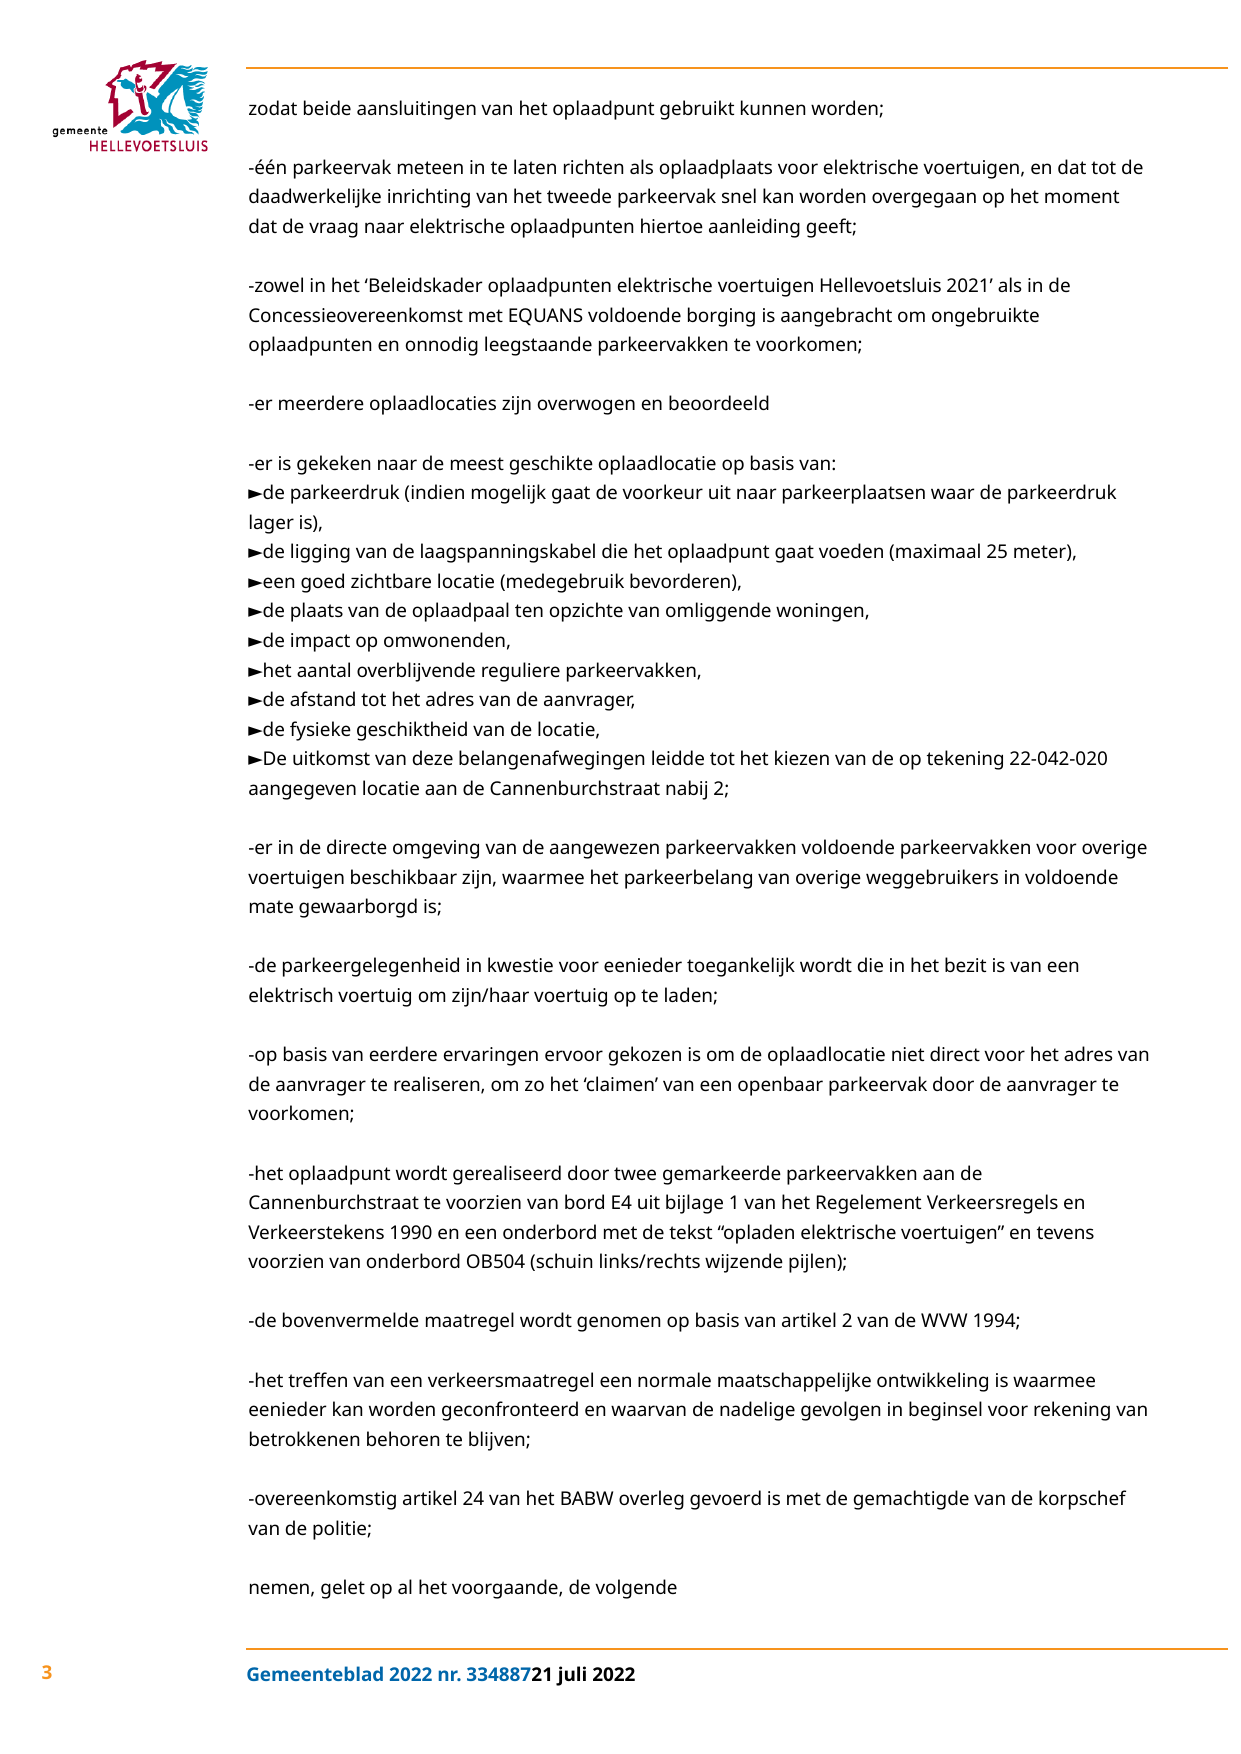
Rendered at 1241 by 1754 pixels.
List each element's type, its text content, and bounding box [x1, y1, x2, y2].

text -de parkeergelegenheid in kwestie voor eenieder toegankelijk wordt die in het bezit is van een elektrisch voertuig om zijn/haar voertuig op te laden; [248, 953, 1152, 1008]
text ►de afstand tot het adres van de aanvrager, [248, 686, 1152, 712]
text nemen, gelet op al het voorgaande, de volgende [248, 1574, 1152, 1600]
text -één parkeervak meteen in te laten richten als oplaadplaats voor elektrische voertuigen, en dat tot de daadwerkelijke inrichting van het tweede parkeervak snel kan worden overgegaan op het moment dat de vraag naar elektrische oplaadpunten hiertoe aanleiding geeft; [248, 154, 1152, 239]
text zodat beide aansluitingen van het oplaadpunt gebruikt kunnen worden; [248, 95, 1152, 121]
text ►het aantal overblijvende reguliere parkeervakken, [248, 657, 1152, 683]
text ►de fysieke geschiktheid van de locatie, [248, 716, 1152, 742]
text -de bovenvermelde maatregel wordt genomen op basis van artikel 2 van de WVW 1994; [248, 1308, 1152, 1333]
text -het oplaadpunt wordt gerealiseerd door twee gemarkeerde parkeervakken aan de Cannenburchstraat te voorzien van bord E4 uit bijlage 1 van het Regelement Verkeersregels en Verkeerstekens 1990 en een onderbord met de tekst “opladen elektrische voertuigen” en tevens voorzien van onderbord OB504 (schuin links/rechts wijzende pijlen); [248, 1160, 1152, 1274]
picture [41, 47, 231, 172]
text -er in de directe omgeving van de aangewezen parkeervakken voldoende parkeervakken voor overige voertuigen beschikbaar zijn, waarmee het parkeerbelang van overige weggebruikers in voldoende mate gewaarborgd is; [248, 834, 1152, 919]
text -op basis van eerdere ervaringen ervoor gekozen is om de oplaadlocatie niet direct voor het adres van de aanvrager te realiseren, om zo het ‘claimen’ van een openbaar parkeervak door de aanvrager te voorkomen; [248, 1041, 1152, 1126]
text ►de ligging van de laagspanningskabel die het oplaadpunt gaat voeden (maximaal 25 meter), [248, 538, 1152, 564]
text ►de parkeerdruk (indien mogelijk gaat de voorkeur uit naar parkeerplaatsen waar de parkeerdruk lager is), [248, 479, 1152, 535]
text -het treffen van een verkeersmaatregel een normale maatschappelijke ontwikkeling is waarmee eenieder kan worden geconfronteerd en waarvan de nadelige gevolgen in beginsel voor rekening van betrokkenen behoren te blijven; [248, 1367, 1152, 1452]
text -er meerdere oplaadlocaties zijn overwogen en beoordeeld [248, 391, 1152, 416]
text ►een goed zichtbare locatie (medegebruik bevorderen), [248, 568, 1152, 594]
text ►de impact op omwonenden, [248, 627, 1152, 653]
text -zowel in het ‘Beleidskader oplaadpunten elektrische voertuigen Hellevoetsluis 2021’ als in de Concessieovereenkomst met EQUANS voldoende borging is aangebracht om ongebruikte oplaadpunten en onnodig leegstaande parkeervakken te voorkomen; [248, 272, 1152, 357]
text ►de plaats van de oplaadpaal ten opzichte van omliggende woningen, [248, 598, 1152, 623]
text -overeenkomstig artikel 24 van het BABW overleg gevoerd is met de gemachtigde van de korpschef van de politie; [248, 1485, 1152, 1541]
text ►De uitkomst van deze belangenafwegingen leidde tot het kiezen van de op tekening 22-042-020 aangegeven locatie aan de Cannenburchstraat nabij 2; [248, 746, 1152, 801]
text -er is gekeken naar de meest geschikte oplaadlocatie op basis van: [248, 450, 1152, 476]
